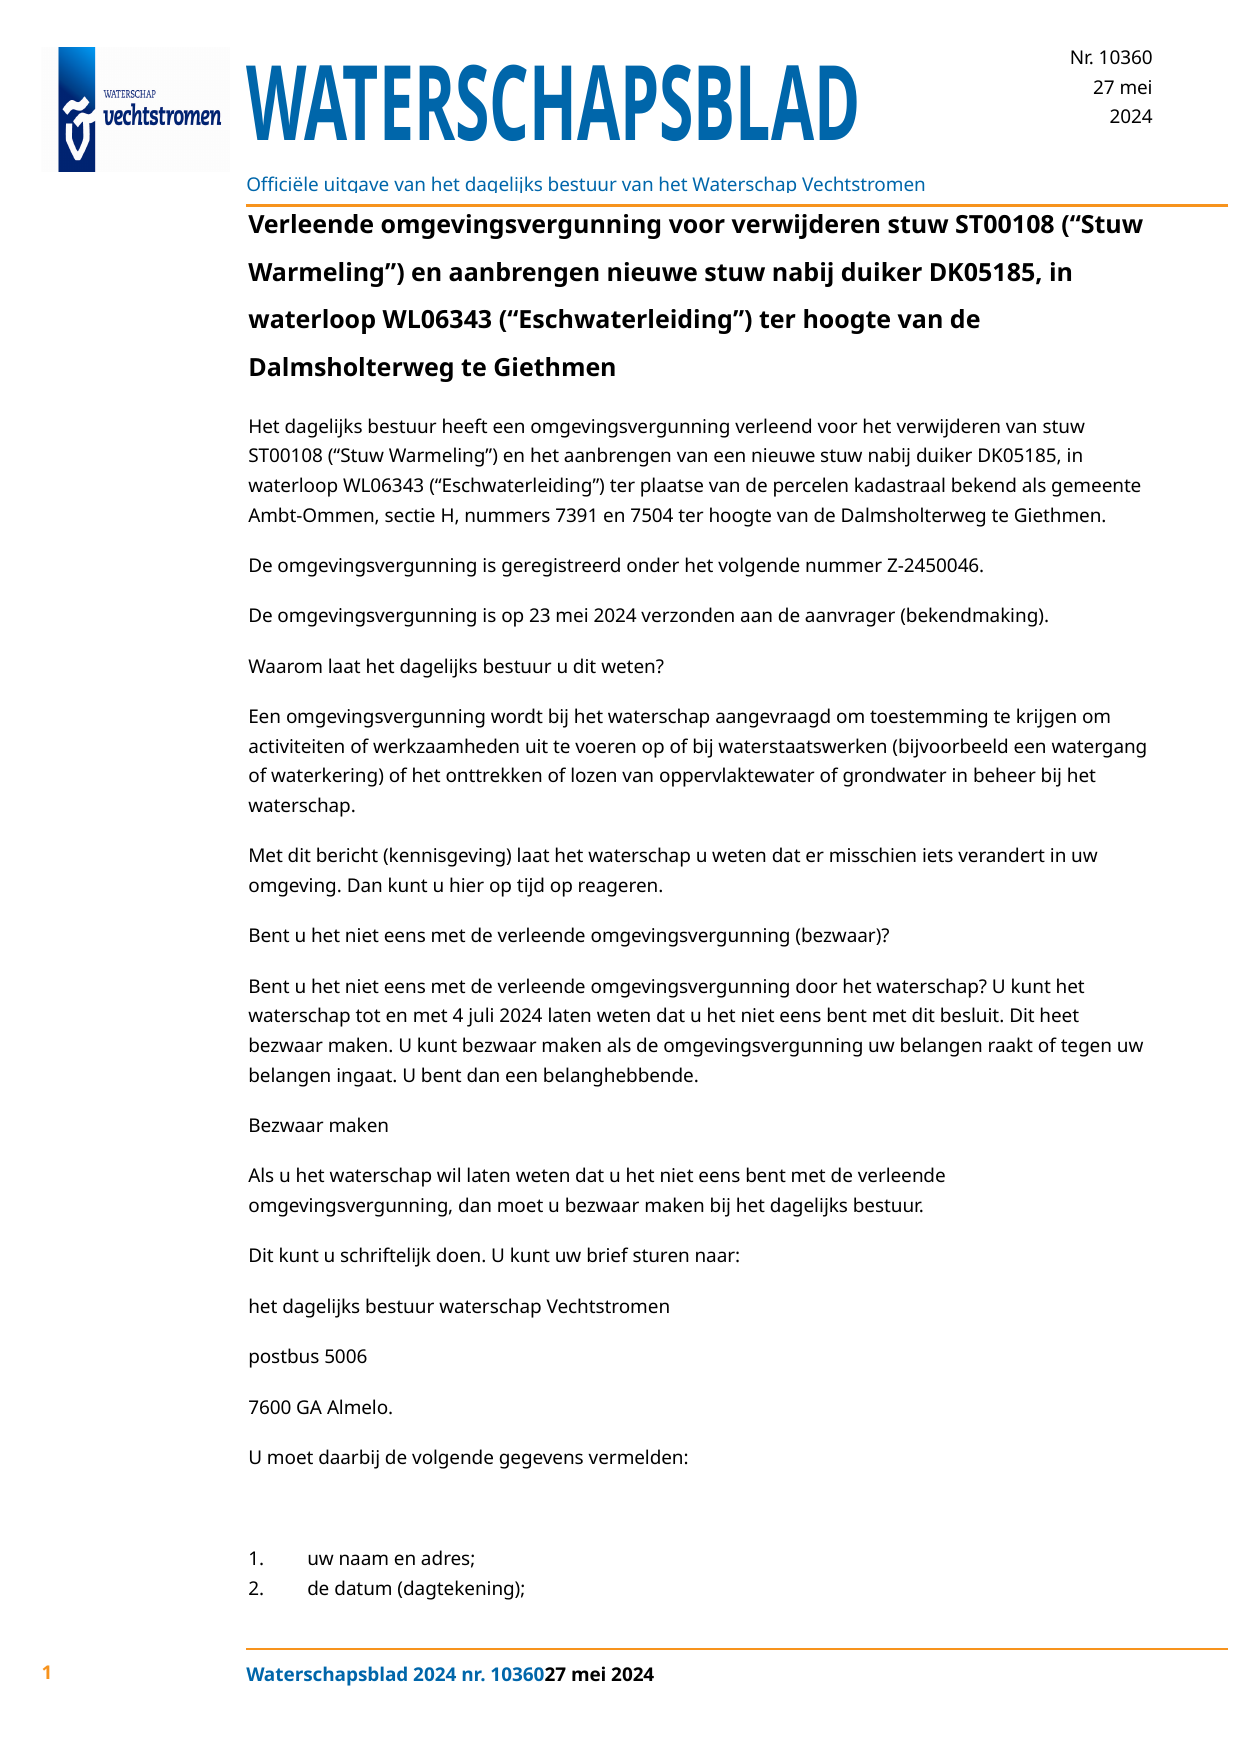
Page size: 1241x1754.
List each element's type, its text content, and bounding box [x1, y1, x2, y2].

text Een omgevingsvergunning wordt bij het waterschap aangevraagd om toestemming te krijgen om activiteiten of werkzaamheden uit te voeren op of bij waterstaatswerken (bijvoorbeeld een watergang of waterkering) of het onttrekken of lozen van oppervlaktewater of grondwater in beheer bij het waterschap. [248, 703, 1152, 818]
picture [41, 47, 231, 172]
text Dit kunt u schriftelijk doen. U kunt uw brief sturen naar: [248, 1243, 1152, 1268]
text De omgevingsvergunning is geregistreerd onder het volgende nummer Z-2450046. [248, 552, 1152, 578]
text Bent u het niet eens met de verleende omgevingsvergunning door het waterschap? U kunt het waterschap tot en met 4 juli 2024 laten weten dat u het niet eens bent met dit besluit. Dit heet bezwaar maken. U kunt bezwaar maken als de omgevingsvergunning uw belangen raakt of tegen uw belangen ingaat. U bent dan een belanghebbende. [248, 973, 1152, 1088]
text postbus 5006 [248, 1343, 1152, 1369]
text Waarom laat het dagelijks bestuur u dit weten? [248, 653, 1152, 679]
text Verleende omgevingsvergunning voor verwijderen stuw ST00108 (“Stuw Warmeling”) en aanbrengen nieuwe stuw nabij duiker DK05185, in waterloop WL06343 (“Eschwaterleiding”) ter hoogte van de Dalmsholterweg te Giethmen [248, 207, 1152, 384]
list uw naam en adres; [248, 1545, 1152, 1571]
list de datum (dagtekening); [248, 1575, 1152, 1601]
text 7600 GA Almelo. [248, 1394, 1152, 1420]
text U moet daarbij de volgende gegevens vermelden: [248, 1444, 1152, 1470]
text het dagelijks bestuur waterschap Vechtstromen [248, 1293, 1152, 1319]
text Als u het waterschap wil laten weten dat u het niet eens bent met de verleende omgevingsvergunning, dan moet u bezwaar maken bij het dagelijks bestuur. [248, 1163, 1152, 1218]
text De omgevingsvergunning is op 23 mei 2024 verzonden aan de aanvrager (bekendmaking). [248, 603, 1152, 628]
text Met dit bericht (kennisgeving) laat het waterschap u weten dat er misschien iets verandert in uw omgeving. Dan kunt u hier op tijd op reageren. [248, 843, 1152, 898]
text Bent u het niet eens met de verleende omgevingsvergunning (bezwaar)? [248, 923, 1152, 948]
text Het dagelijks bestuur heeft een omgevingsvergunning verleend voor het verwijderen van stuw ST00108 (“Stuw Warmeling”) en het aanbrengen van een nieuwe stuw nabij duiker DK05185, in waterloop WL06343 (“Eschwaterleiding”) ter plaatse van de percelen kadastraal bekend als gemeente Ambt-Ommen, sectie H, nummers 7391 en 7504 ter hoogte van de Dalmsholterweg te Giethmen. [248, 413, 1152, 528]
text Bezwaar maken [248, 1112, 1152, 1138]
